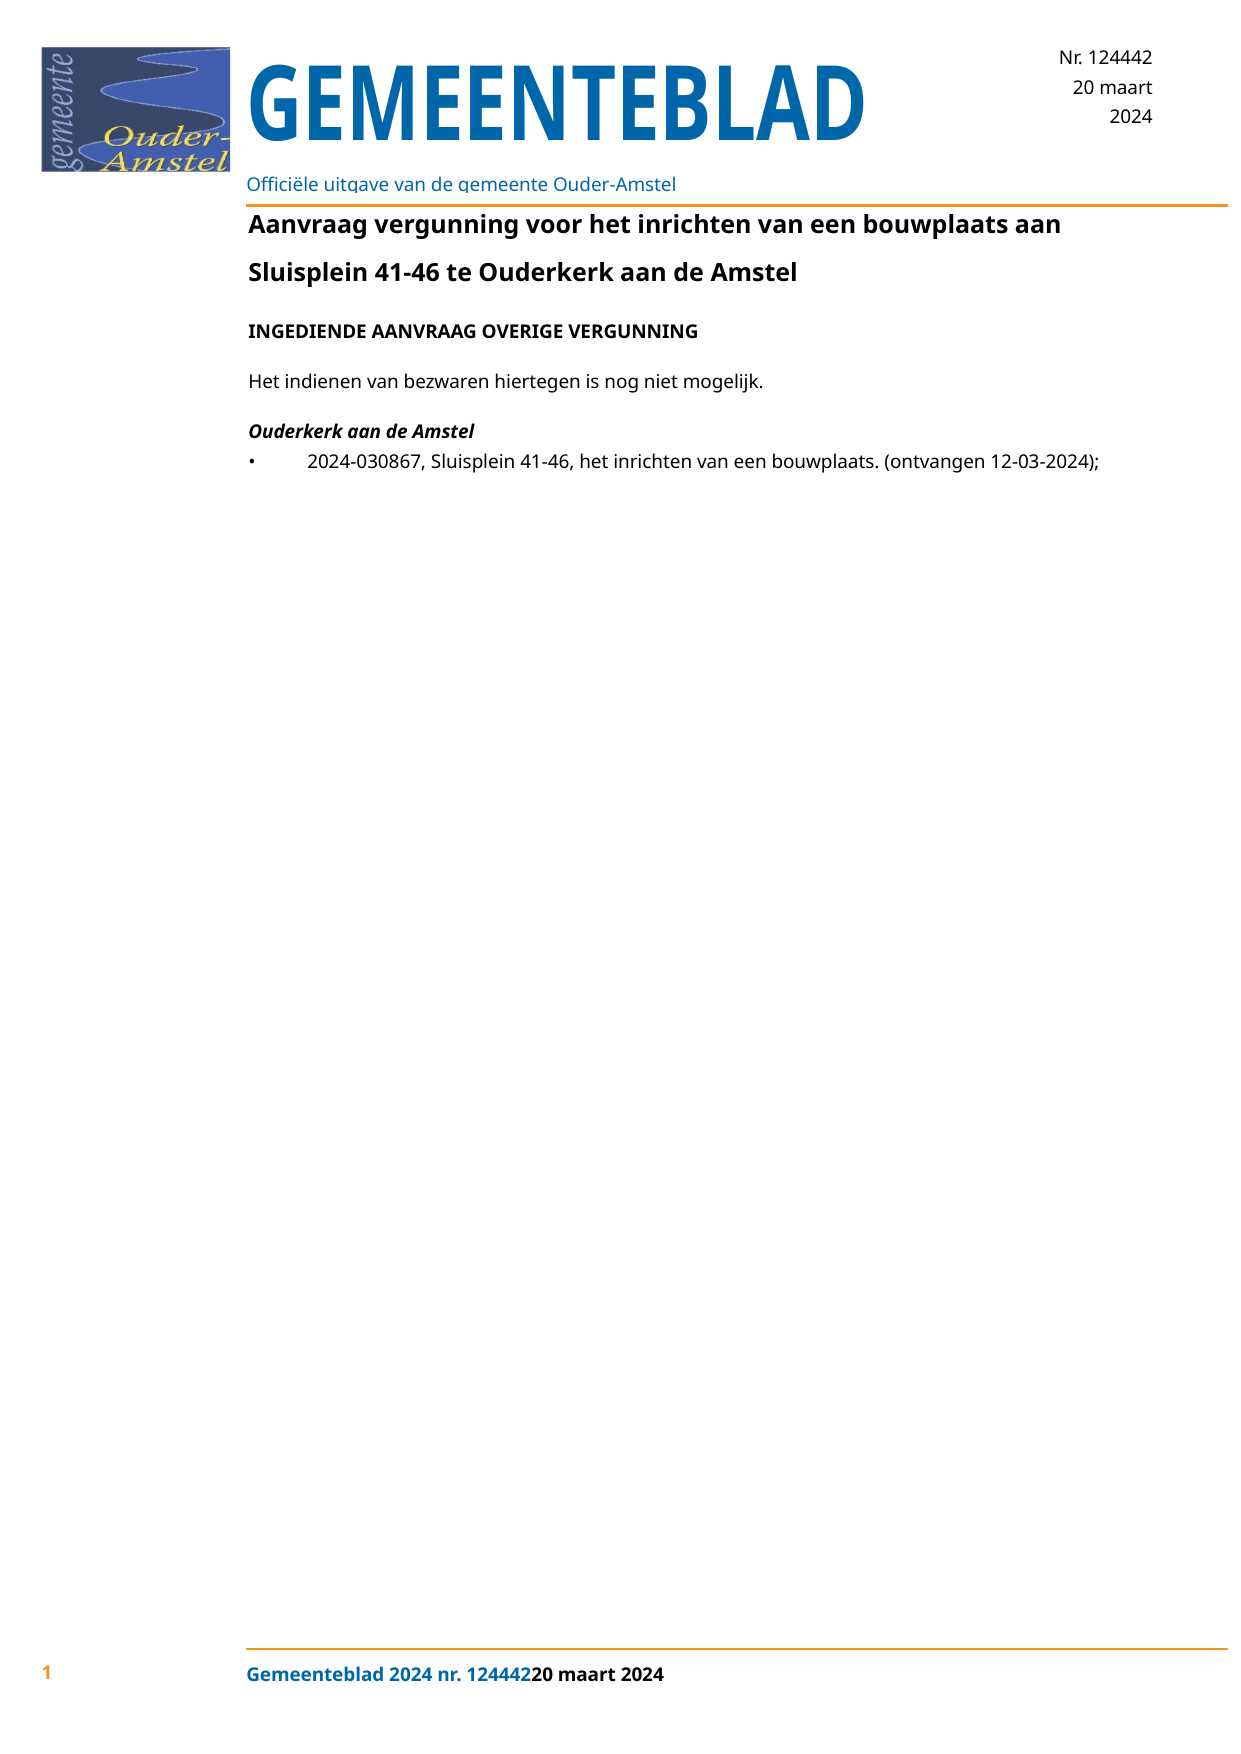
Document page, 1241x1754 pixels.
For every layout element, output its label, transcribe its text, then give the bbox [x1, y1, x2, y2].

text Aanvraag vergunning voor het inrichten van een bouwplaats aan Sluisplein 41-46 te Ouderkerk aan de Amstel [248, 207, 1152, 288]
text INGEDIENDE AANVRAAG OVERIGE VERGUNNING [248, 318, 1152, 344]
text Het indienen van bezwaren hiertegen is nog niet mogelijk. [248, 368, 1152, 394]
picture [41, 47, 231, 172]
list 2024-030867, Sluisplein 41-46, het inrichten van een bouwplaats. (ontvangen 12-03-2024); [248, 448, 1152, 474]
text Ouderkerk aan de Amstel [248, 419, 1152, 444]
